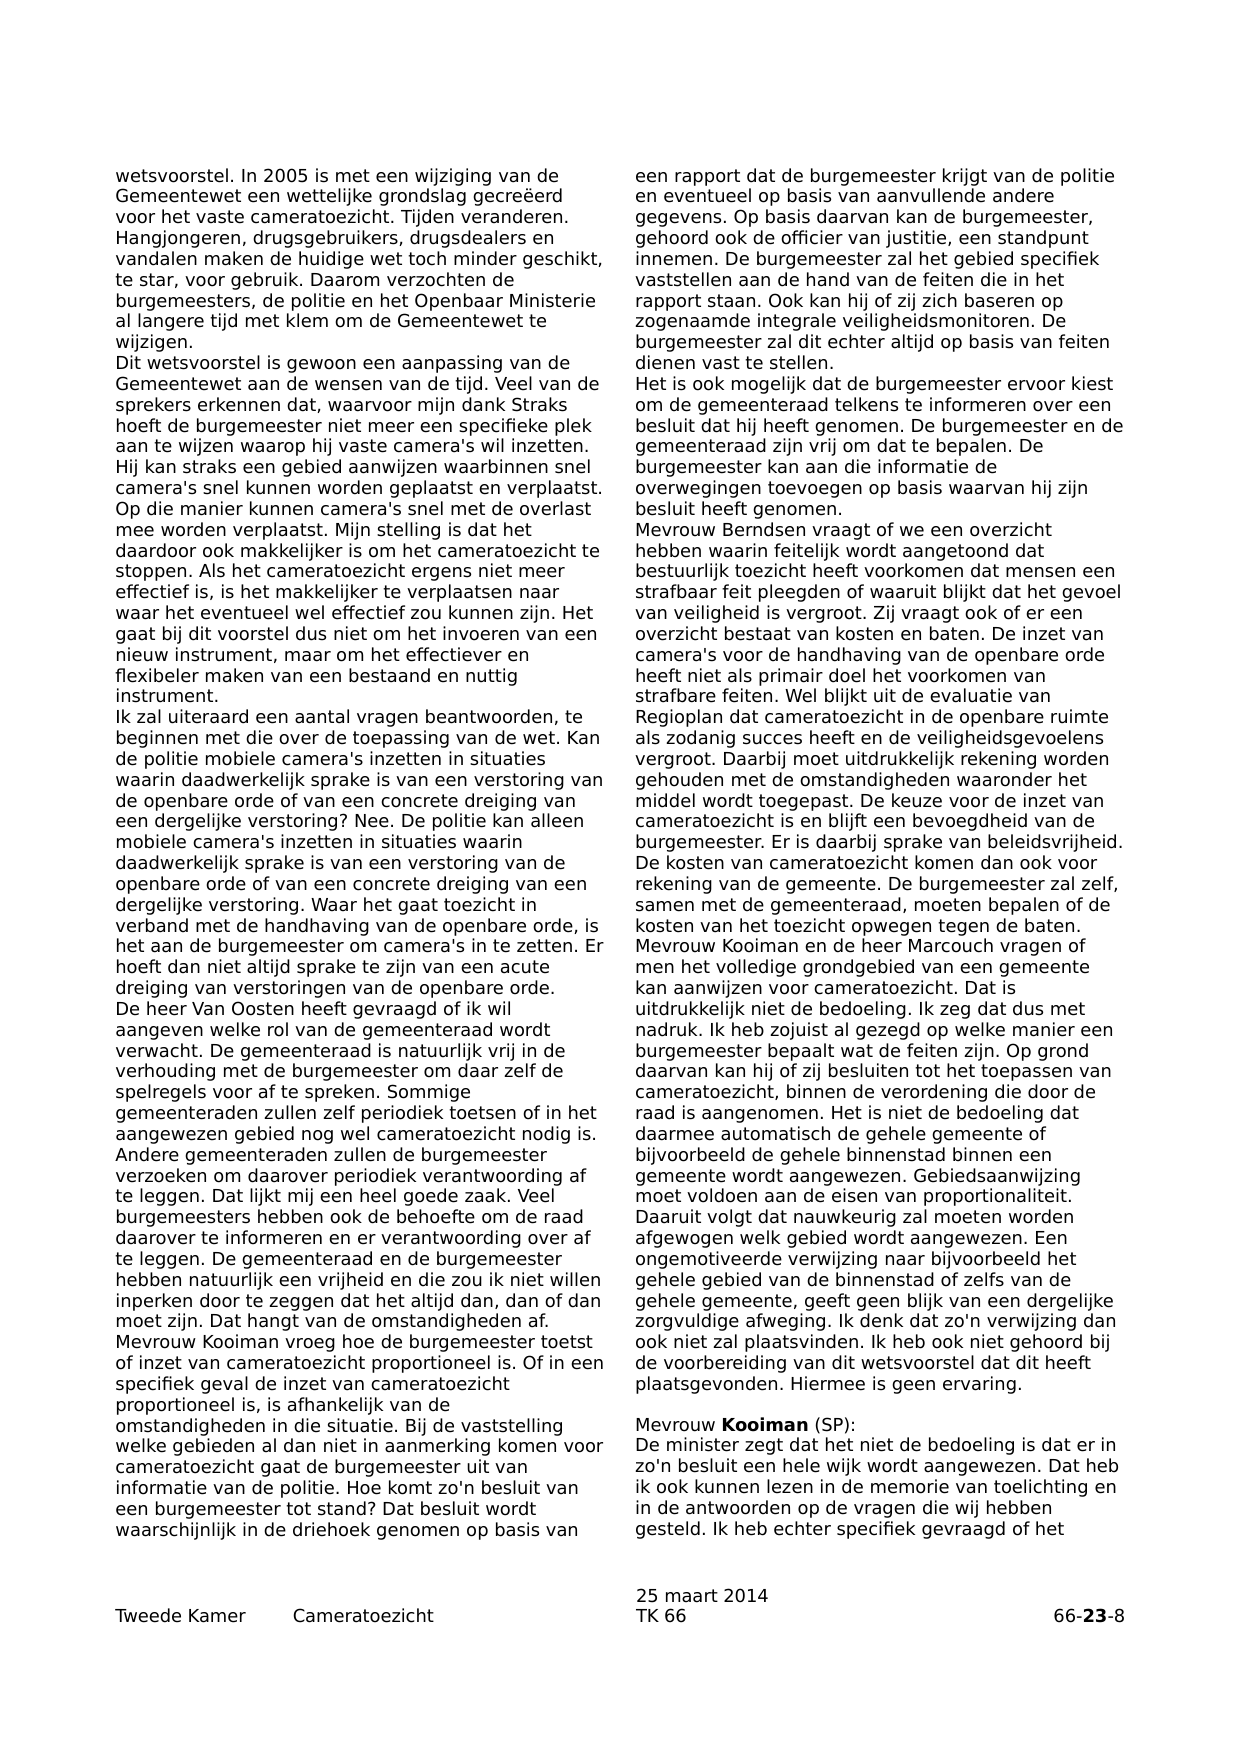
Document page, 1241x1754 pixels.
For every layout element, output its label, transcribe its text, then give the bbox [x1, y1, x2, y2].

text Mevrouw Kooiman vroeg hoe de burgemeester toetst of inzet van cameratoezicht proportioneel is. Of in een specifiek geval de inzet van cameratoezicht proportioneel is, is afhankelijk van de omstandigheden in die situatie. Bij de vaststelling welke gebieden al dan niet in aanmerking komen voor cameratoezicht gaat de burgemeester uit van informatie van de politie. Hoe komt zo'n besluit van een burgemeester tot stand? Dat besluit wordt waarschijnlijk in de driehoek genomen op basis van [115, 1332, 605, 1540]
text Mevrouw Kooiman (SP): [635, 1414, 1125, 1435]
text Dit wetsvoorstel is gewoon een aanpassing van de Gemeentewet aan de wensen van de tijd. Veel van de sprekers erkennen dat, waarvoor mijn dank Straks hoeft de burgemeester niet meer een specifieke plek aan te wijzen waarop hij vaste camera's wil inzetten. Hij kan straks een gebied aanwijzen waarbinnen snel camera's snel kunnen worden geplaatst en verplaatst. Op die manier kunnen camera's snel met de overlast mee worden verplaatst. Mijn stelling is dat het daardoor ook makkelijker is om het cameratoezicht te stoppen. Als het cameratoezicht ergens niet meer effectief is, is het makkelijker te verplaatsen naar waar het eventueel wel effectief zou kunnen zijn. Het gaat bij dit voorstel dus niet om het invoeren van een nieuw instrument, maar om het effectiever en flexibeler maken van een bestaand en nuttig instrument. [115, 353, 605, 707]
text De heer Van Oosten heeft gevraagd of ik wil aangeven welke rol van de gemeenteraad wordt verwacht. De gemeenteraad is natuurlijk vrij in de verhouding met de burgemeester om daar zelf de spelregels voor af te spreken. Sommige gemeenteraden zullen zelf periodiek toetsen of in het aangewezen gebied nog wel cameratoezicht nodig is. Andere gemeenteraden zullen de burgemeester verzoeken om daarover periodiek verantwoording af te leggen. Dat lijkt mij een heel goede zaak. Veel burgemeesters hebben ook de behoefte om de raad daarover te informeren en er verantwoording over af te leggen. De gemeenteraad en de burgemeester hebben natuurlijk een vrijheid en die zou ik niet willen inperken door te zeggen dat het altijd dan, dan of dan moet zijn. Dat hangt van de omstandigheden af. [115, 999, 605, 1332]
text wetsvoorstel. In 2005 is met een wijziging van de Gemeentewet een wettelijke grondslag gecreëerd voor het vaste cameratoezicht. Tijden veranderen. Hangjongeren, drugsgebruikers, drugsdealers en vandalen maken de huidige wet toch minder geschikt, te star, voor gebruik. Daarom verzochten de burgemeesters, de politie en het Openbaar Ministerie al langere tijd met klem om de Gemeentewet te wijzigen. [115, 165, 605, 353]
text Mevrouw Kooiman en de heer Marcouch vragen of men het volledige grondgebied van een gemeente kan aanwijzen voor cameratoezicht. Dat is uitdrukkelijk niet de bedoeling. Ik zeg dat dus met nadruk. Ik heb zojuist al gezegd op welke manier een burgemeester bepaalt wat de feiten zijn. Op grond daarvan kan hij of zij besluiten tot het toepassen van cameratoezicht, binnen de verordening die door de raad is aangenomen. Het is niet de bedoeling dat daarmee automatisch de gehele gemeente of bijvoorbeeld de gehele binnenstad binnen een gemeente wordt aangewezen. Gebiedsaanwijzing moet voldoen aan de eisen van proportionaliteit. Daaruit volgt dat nauwkeurig zal moeten worden afgewogen welk gebied wordt aangewezen. Een ongemotiveerde verwijzing naar bijvoorbeeld het gehele gebied van de binnenstad of zelfs van de gehele gemeente, geeft geen blijk van een dergelijke zorgvuldige afweging. Ik denk dat zo'n verwijzing dan ook niet zal plaatsvinden. Ik heb ook niet gehoord bij de voorbereiding van dit wetsvoorstel dat dit heeft plaatsgevonden. Hiermee is geen ervaring. [635, 936, 1125, 1394]
text Mevrouw Berndsen vraagt of we een overzicht hebben waarin feitelijk wordt aangetoond dat bestuurlijk toezicht heeft voorkomen dat mensen een strafbaar feit pleegden of waaruit blijkt dat het gevoel van veiligheid is vergroot. Zij vraagt ook of er een overzicht bestaat van kosten en baten. De inzet van camera's voor de handhaving van de openbare orde heeft niet als primair doel het voorkomen van strafbare feiten. Wel blijkt uit de evaluatie van Regioplan dat cameratoezicht in de openbare ruimte als zodanig succes heeft en de veiligheidsgevoelens vergroot. Daarbij moet uitdrukkelijk rekening worden gehouden met de omstandigheden waaronder het middel wordt toegepast. De keuze voor de inzet van cameratoezicht is en blijft een bevoegdheid van de burgemeester. Er is daarbij sprake van beleidsvrijheid. De kosten van cameratoezicht komen dan ook voor rekening van de gemeente. De burgemeester zal zelf, samen met de gemeenteraad, moeten bepalen of de kosten van het toezicht opwegen tegen de baten. [635, 519, 1125, 936]
text De minister zegt dat het niet de bedoeling is dat er in zo'n besluit een hele wijk wordt aangewezen. Dat heb ik ook kunnen lezen in de memorie van toelichting en in de antwoorden op de vragen die wij hebben gesteld. Ik heb echter specifiek gevraagd of het [635, 1435, 1125, 1539]
text Ik zal uiteraard een aantal vragen beantwoorden, te beginnen met die over de toepassing van de wet. Kan de politie mobiele camera's inzetten in situaties waarin daadwerkelijk sprake is van een verstoring van de openbare orde of van een concrete dreiging van een dergelijke verstoring? Nee. De politie kan alleen mobiele camera's inzetten in situaties waarin daadwerkelijk sprake is van een verstoring van de openbare orde of van een concrete dreiging van een dergelijke verstoring. Waar het gaat toezicht in verband met de handhaving van de openbare orde, is het aan de burgemeester om camera's in te zetten. Er hoeft dan niet altijd sprake te zijn van een acute dreiging van verstoringen van de openbare orde. [115, 707, 605, 999]
text Het is ook mogelijk dat de burgemeester ervoor kiest om de gemeenteraad telkens te informeren over een besluit dat hij heeft genomen. De burgemeester en de gemeenteraad zijn vrij om dat te bepalen. De burgemeester kan aan die informatie de overwegingen toevoegen op basis waarvan hij zijn besluit heeft genomen. [635, 374, 1125, 519]
text een rapport dat de burgemeester krijgt van de politie en eventueel op basis van aanvullende andere gegevens. Op basis daarvan kan de burgemeester, gehoord ook de officier van justitie, een standpunt innemen. De burgemeester zal het gebied specifiek vaststellen aan de hand van de feiten die in het rapport staan. Ook kan hij of zij zich baseren op zogenaamde integrale veiligheidsmonitoren. De burgemeester zal dit echter altijd op basis van feiten dienen vast te stellen. [635, 165, 1125, 374]
